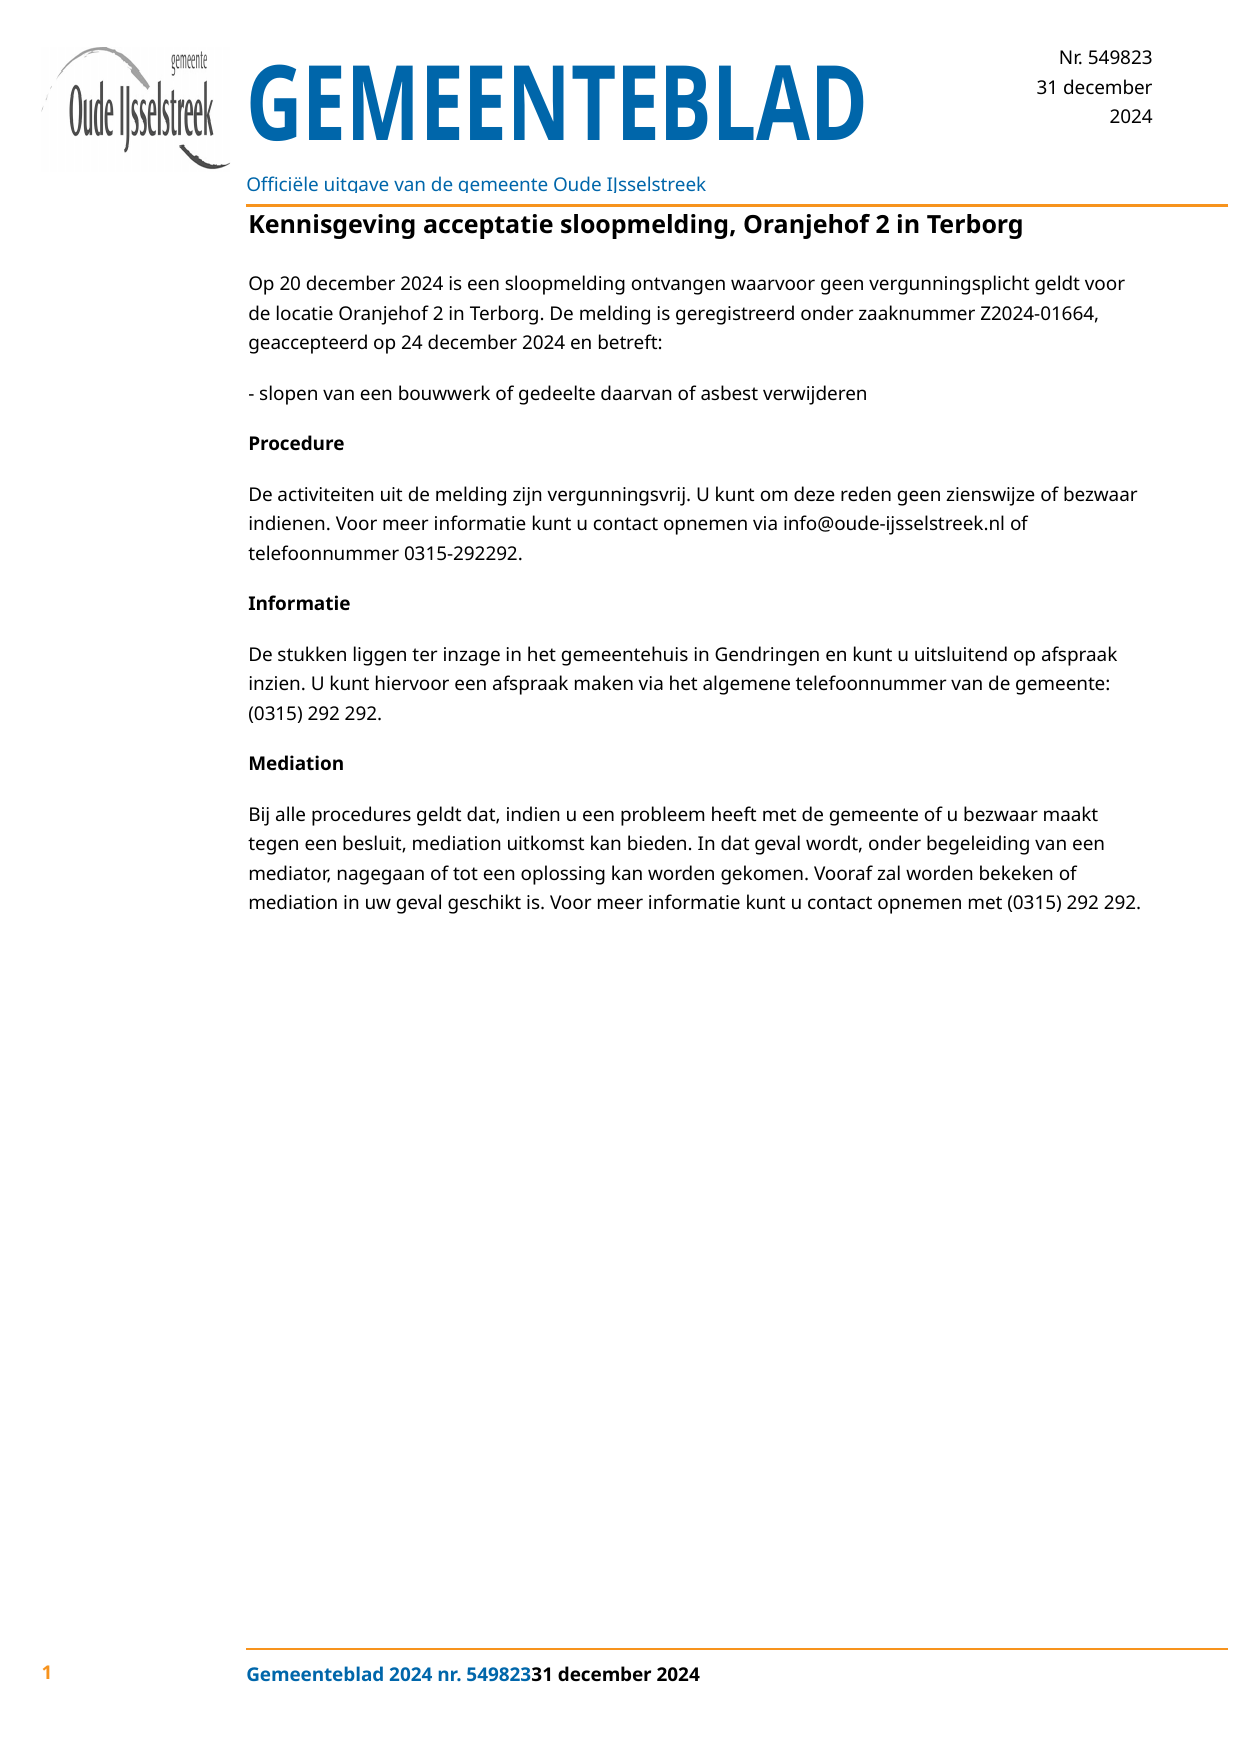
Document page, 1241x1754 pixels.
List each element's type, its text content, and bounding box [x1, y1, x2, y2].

text De stukken liggen ter inzage in het gemeentehuis in Gendringen en kunt u uitsluitend op afspraak inzien. U kunt hiervoor een afspraak maken via het algemene telefoonnummer van de gemeente: (0315) 292 292. [248, 641, 1152, 726]
text Bij alle procedures geldt dat, indien u een probleem heeft met de gemeente of u bezwaar maakt tegen een besluit, mediation uitkomst kan bieden. In dat geval wordt, onder begeleiding van een mediator, nagegaan of tot een oplossing kan worden gekomen. Vooraf zal worden bekeken of mediation in uw geval geschikt is. Voor meer informatie kunt u contact opnemen met (0315) 292 292. [248, 801, 1152, 915]
text Mediation [248, 750, 1152, 776]
text - slopen van een bouwwerk of gedeelte daarvan of asbest verwijderen [248, 380, 1152, 406]
text Informatie [248, 590, 1152, 616]
text Kennisgeving acceptatie sloopmelding, Oranjehof 2 in Terborg [248, 207, 1152, 241]
picture [41, 47, 231, 172]
text De activiteiten uit de melding zijn vergunningsvrij. U kunt om deze reden geen zienswijze of bezwaar indienen. Voor meer informatie kunt u contact opnemen via info@oude-ijsselstreek.nl of telefoonnummer 0315-292292. [248, 481, 1152, 566]
text Op 20 december 2024 is een sloopmelding ontvangen waarvoor geen vergunningsplicht geldt voor de locatie Oranjehof 2 in Terborg. De melding is geregistreerd onder zaaknummer Z2024-01664, geaccepteerd op 24 december 2024 en betreft: [248, 270, 1152, 355]
text Procedure [248, 430, 1152, 456]
